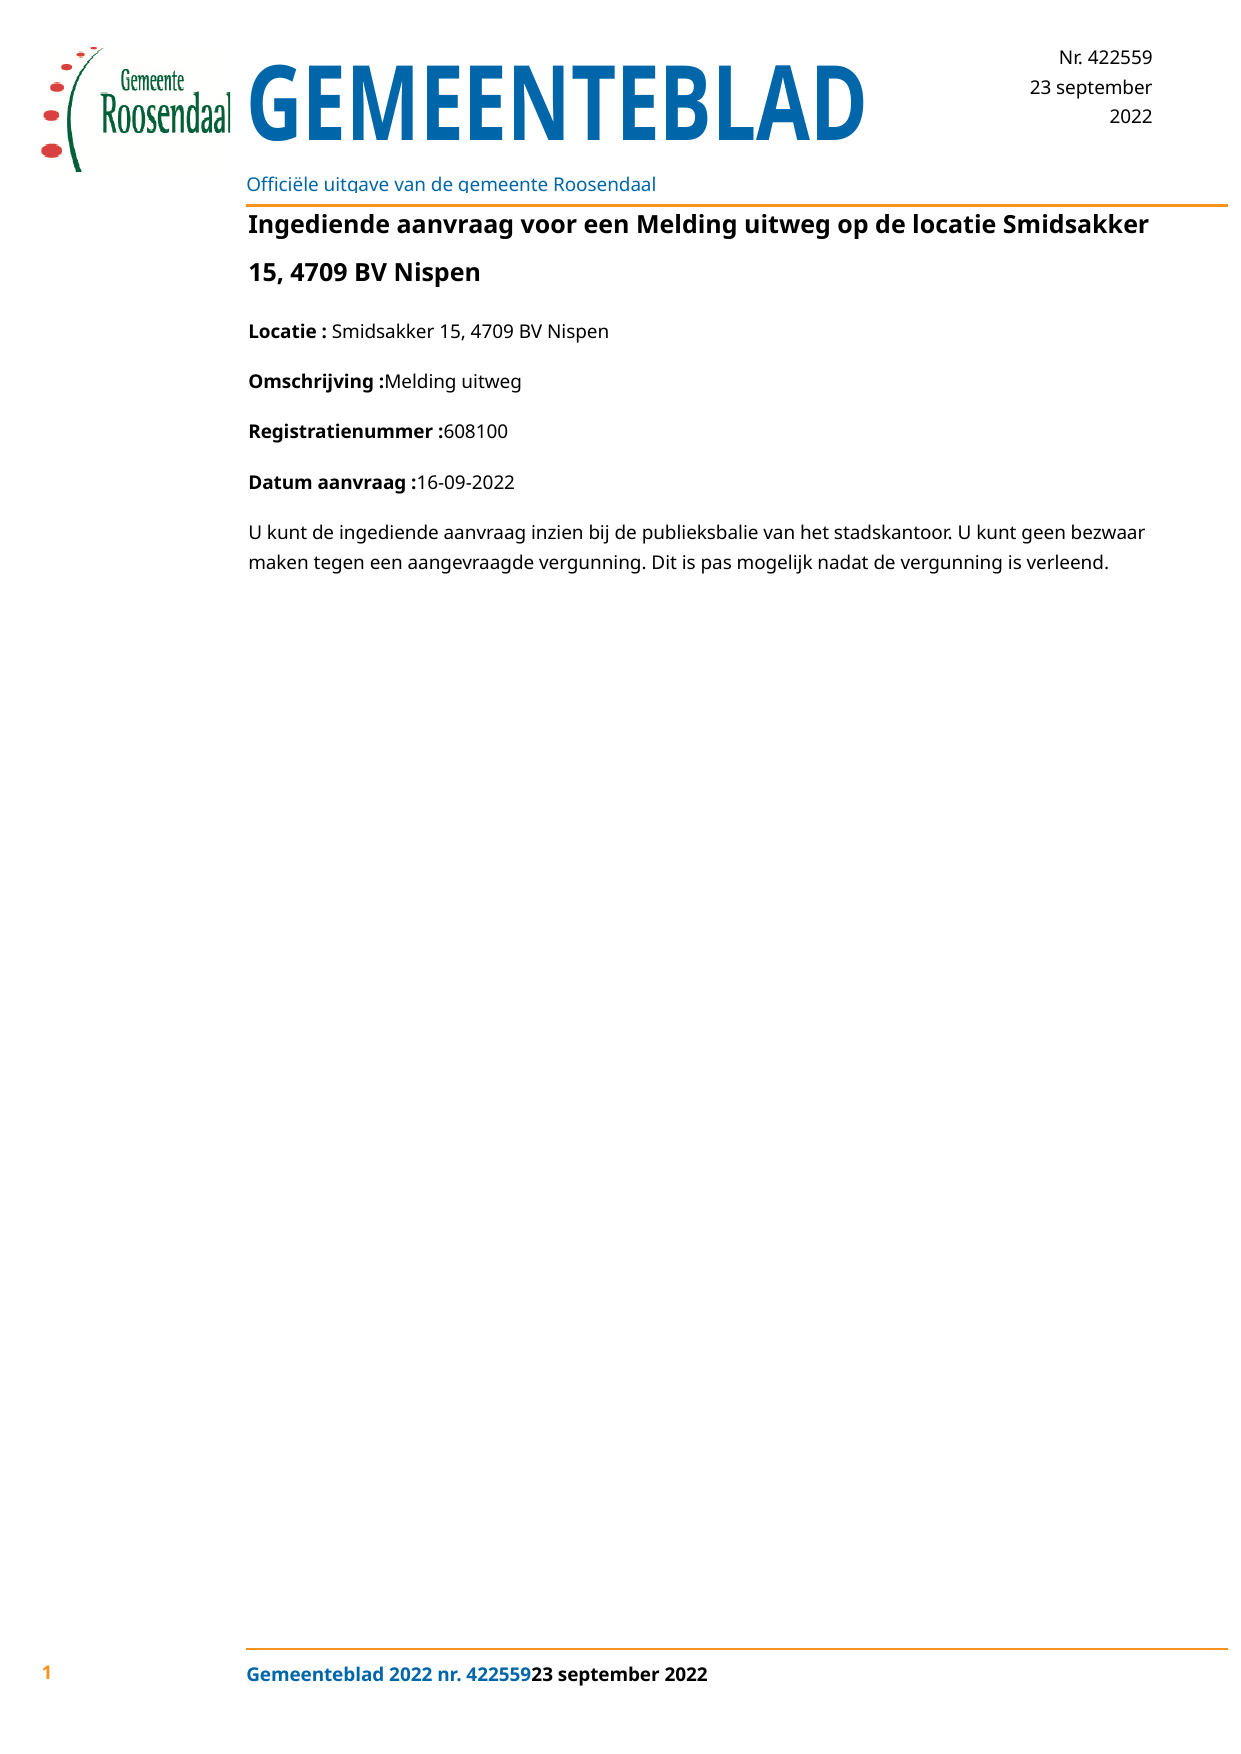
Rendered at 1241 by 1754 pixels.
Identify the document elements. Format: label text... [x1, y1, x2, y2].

text Ingediende aanvraag voor een Melding uitweg op de locatie Smidsakker 15, 4709 BV Nispen [248, 207, 1152, 288]
text U kunt de ingediende aanvraag inzien bij de publieksbalie van het stadskantoor. U kunt geen bezwaar maken tegen een aangevraagde vergunning. Dit is pas mogelijk nadat de vergunning is verleend. [248, 519, 1152, 575]
text Omschrijving :Melding uitweg [248, 368, 1152, 394]
text Locatie : Smidsakker 15, 4709 BV Nispen [248, 318, 1152, 344]
text Registratienummer :608100 [248, 419, 1152, 444]
picture [41, 47, 231, 172]
text Datum aanvraag :16-09-2022 [248, 469, 1152, 495]
